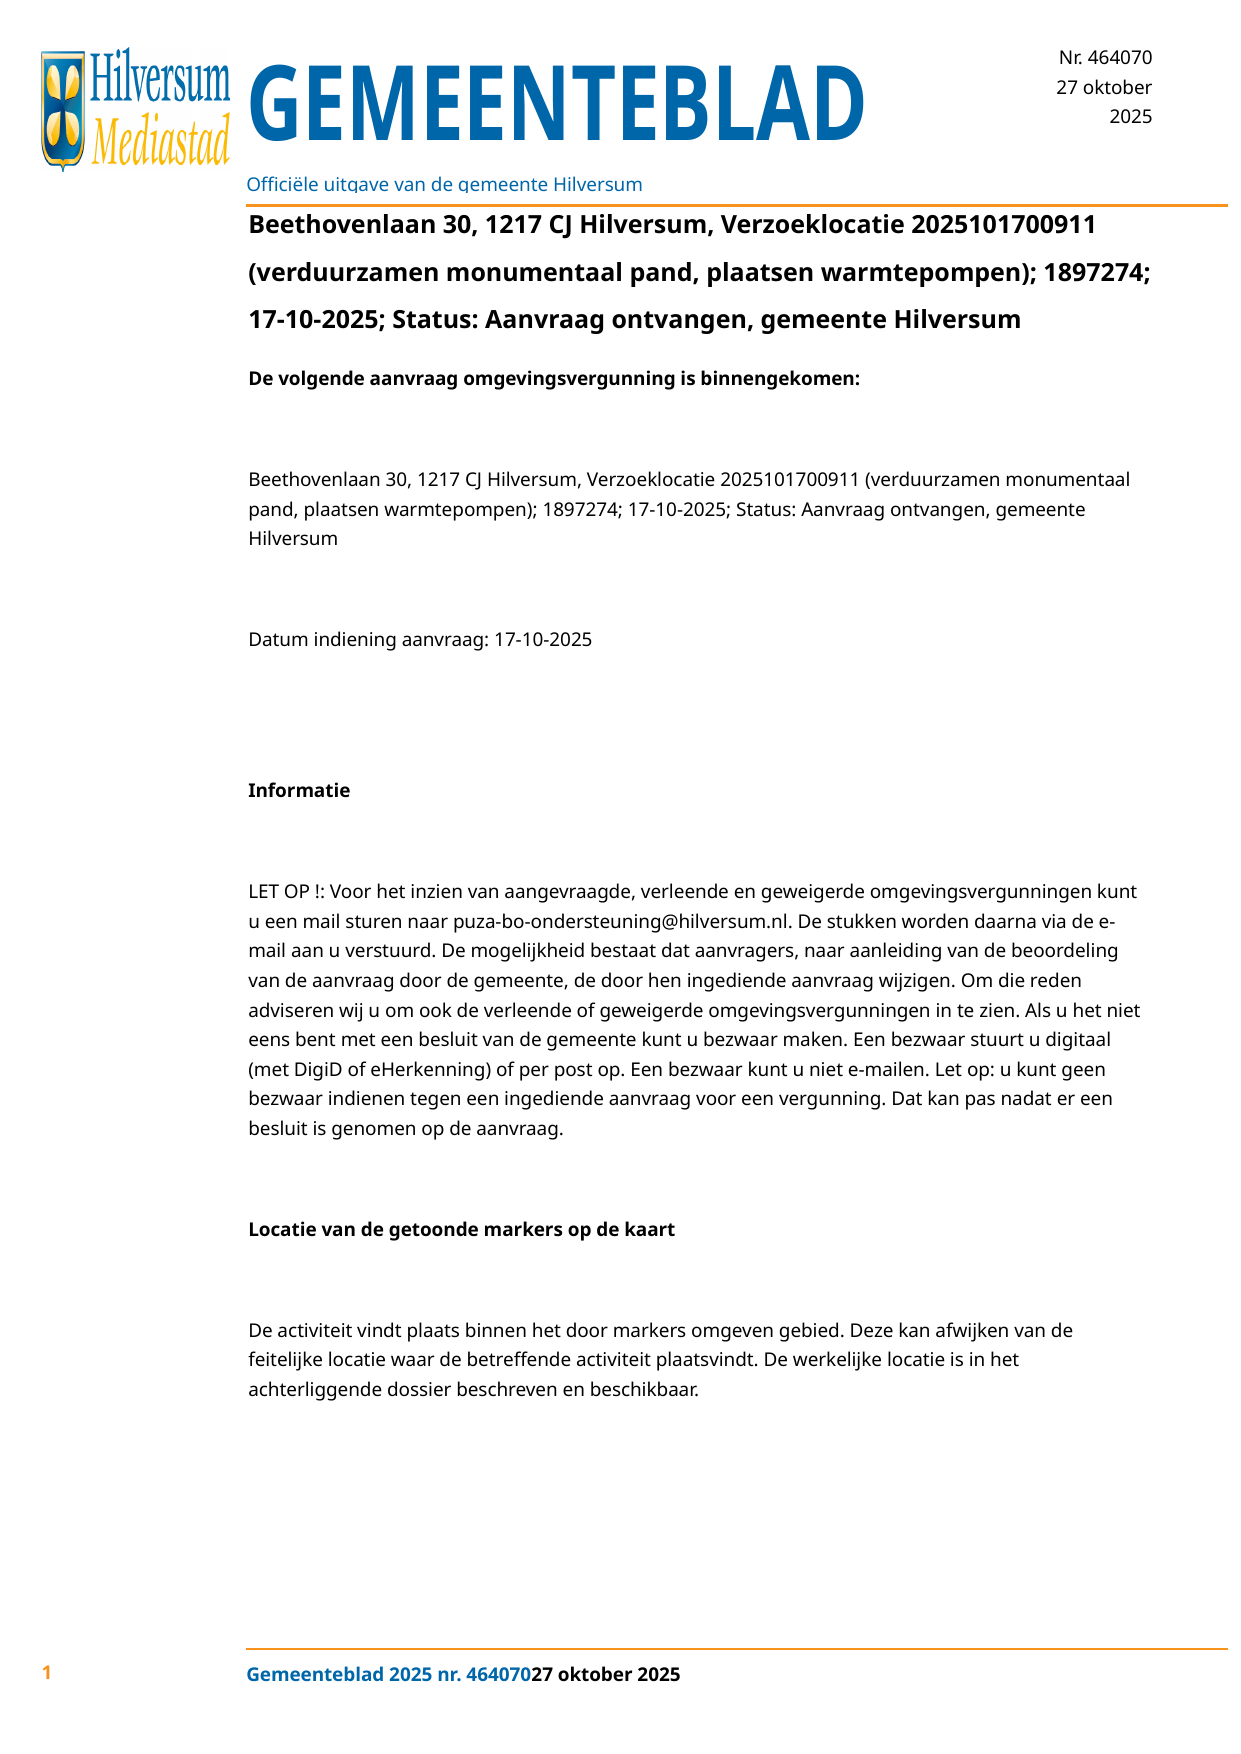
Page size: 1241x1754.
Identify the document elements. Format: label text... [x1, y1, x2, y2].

text De volgende aanvraag omgevingsvergunning is binnengekomen: [248, 366, 1152, 391]
text De activiteit vindt plaats binnen het door markers omgeven gebied. Deze kan afwijken van de feitelijke locatie waar de betreffende activiteit plaatsvindt. De werkelijke locatie is in het achterliggende dossier beschreven en beschikbaar. [248, 1317, 1152, 1402]
text Locatie van de getoonde markers op de kaart [248, 1216, 1152, 1242]
text Datum indiening aanvraag: 17-10-2025 [248, 626, 1152, 652]
text LET OP !: Voor het inzien van aangevraagde, verleende en geweigerde omgevingsvergunningen kunt u een mail sturen naar puza-bo-ondersteuning@hilversum.nl. De stukken worden daarna via de e-mail aan u verstuurd. De mogelijkheid bestaat dat aanvragers, naar aanleiding van de beoordeling van de aanvraag door de gemeente, de door hen ingediende aanvraag wijzigen. Om die reden adviseren wij u om ook de verleende of geweigerde omgevingsvergunningen in te zien. Als u het niet eens bent met een besluit van de gemeente kunt u bezwaar maken. Een bezwaar stuurt u digitaal (met DigiD of eHerkenning) of per post op. Een bezwaar kunt u niet e-mailen. Let op: u kunt geen bezwaar indienen tegen een ingediende aanvraag voor een vergunning. Dat kan pas nadat er een besluit is genomen op de aanvraag. [248, 878, 1152, 1141]
text Beethovenlaan 30, 1217 CJ Hilversum, Verzoeklocatie 2025101700911 (verduurzamen monumentaal pand, plaatsen warmtepompen); 1897274; 17-10-2025; Status: Aanvraag ontvangen, gemeente Hilversum [248, 466, 1152, 551]
picture [41, 47, 231, 172]
text Informatie [248, 778, 1152, 803]
text Beethovenlaan 30, 1217 CJ Hilversum, Verzoeklocatie 2025101700911 (verduurzamen monumentaal pand, plaatsen warmtepompen); 1897274; 17-10-2025; Status: Aanvraag ontvangen, gemeente Hilversum [248, 207, 1152, 336]
